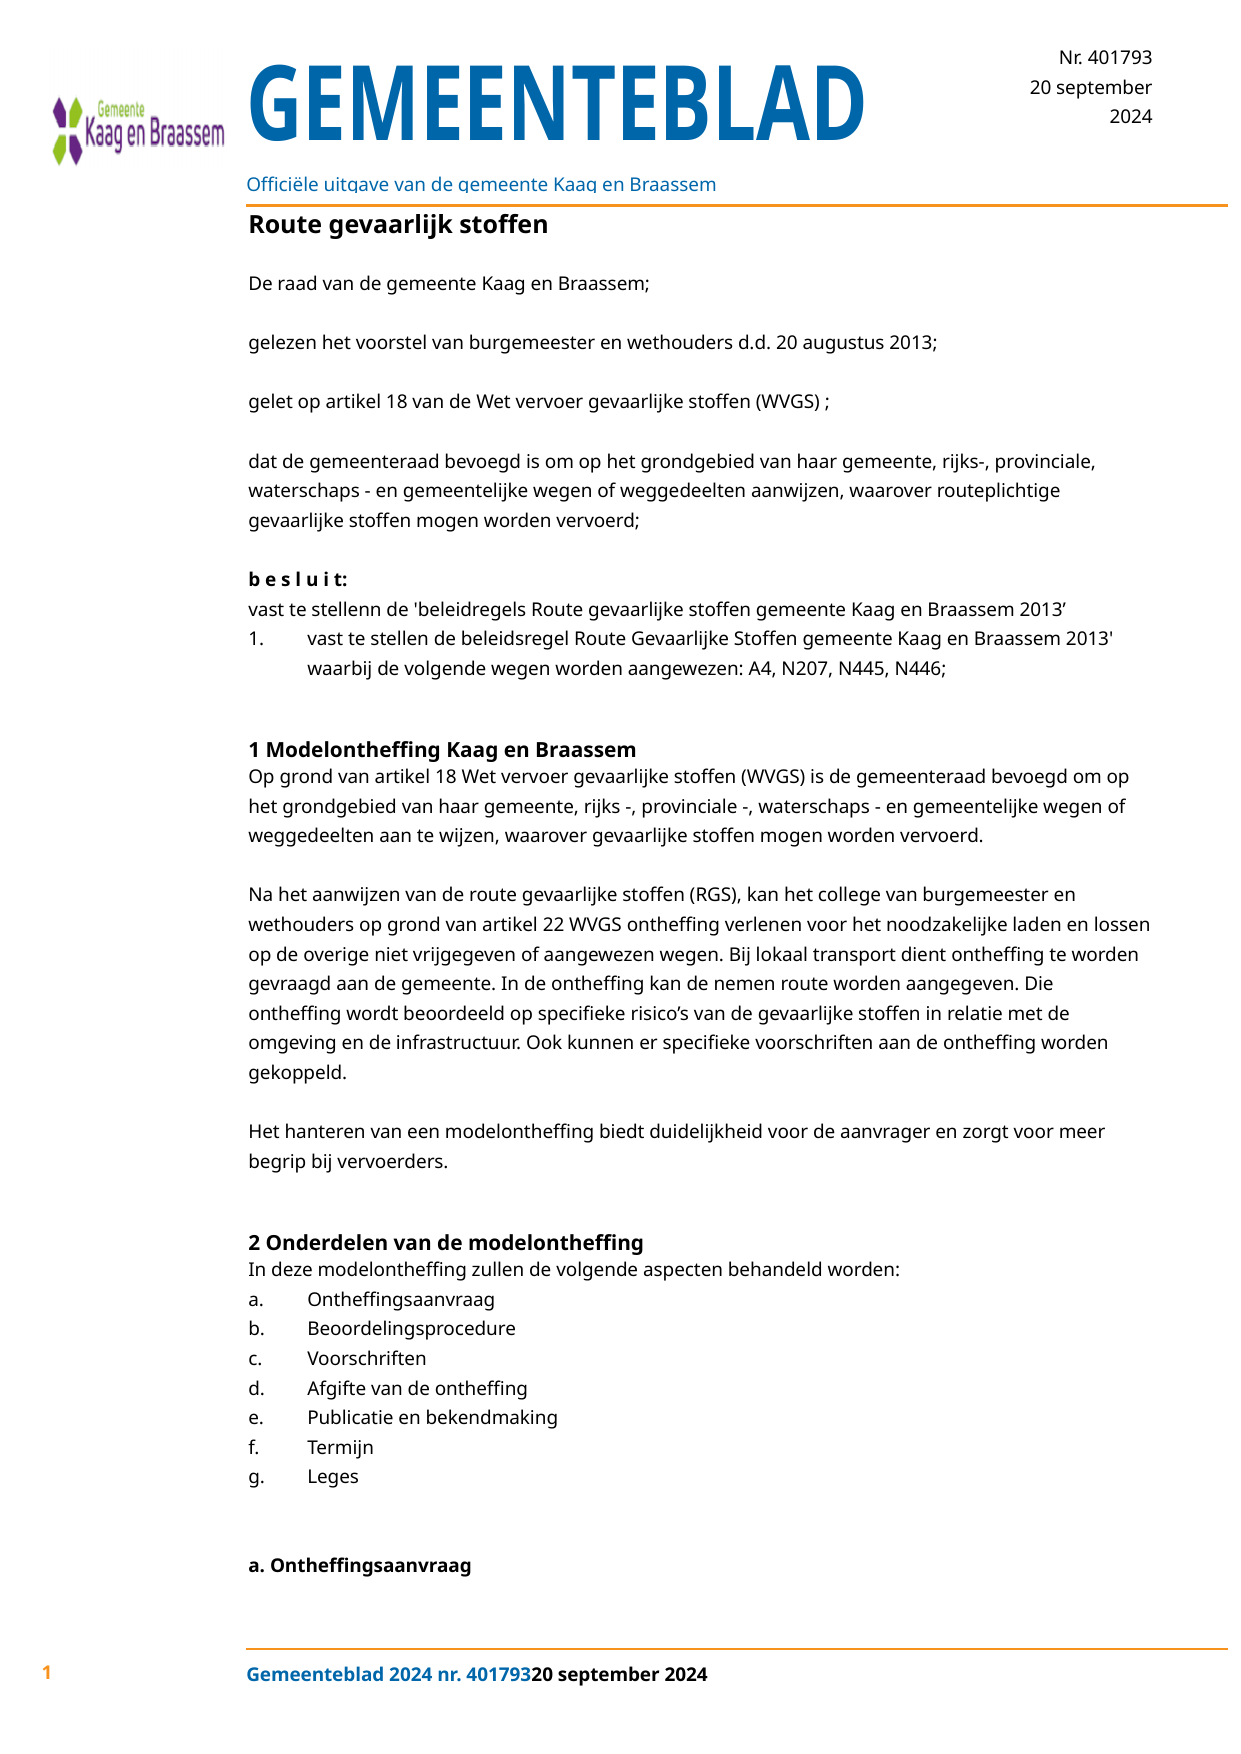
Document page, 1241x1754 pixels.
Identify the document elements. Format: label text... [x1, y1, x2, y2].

text Route gevaarlijk stoffen [248, 207, 1152, 241]
picture [41, 47, 231, 172]
text 1 Modelontheffing Kaag en Braassem [248, 735, 1152, 763]
text dat de gemeenteraad bevoegd is om op het grondgebied van haar gemeente, rijks-, provinciale, waterschaps - en gemeentelijke wegen of weggedeelten aanwijzen, waarover routeplichtige gevaarlijke stoffen mogen worden vervoerd; [248, 448, 1152, 533]
text gelezen het voorstel van burgemeester en wethouders d.d. 20 augustus 2013; [248, 329, 1152, 355]
list Termijn [248, 1434, 1152, 1459]
list Afgifte van de ontheffing [248, 1375, 1152, 1400]
text gelet op artikel 18 van de Wet vervoer gevaarlijke stoffen (WVGS) ; [248, 389, 1152, 414]
text vast te stellenn de 'beleidregels Route gevaarlijke stoffen gemeente Kaag en Braassem 2013’ [248, 596, 1152, 621]
text Na het aanwijzen van de route gevaarlijke stoffen (RGS), kan het college van burgemeester en wethouders op grond van artikel 22 WVGS ontheffing verlenen voor het noodzakelijke laden en lossen op de overige niet vrijgegeven of aangewezen wegen. Bij lokaal transport dient ontheffing te worden gevraagd aan de gemeente. In de ontheffing kan de nemen route worden aangegeven. Die ontheffing wordt beoordeeld op specifieke risico’s van de gevaarlijke stoffen in relatie met de omgeving en de infrastructuur. Ook kunnen er specifieke voorschriften aan de ontheffing worden gekoppeld. [248, 882, 1152, 1085]
text Het hanteren van een modelontheffing biedt duidelijkheid voor de aanvrager en zorgt voor meer begrip bij vervoerders. [248, 1118, 1152, 1174]
list vast te stellen de beleidsregel Route Gevaarlijke Stoffen gemeente Kaag en Braassem 2013' waarbij de volgende wegen worden aangewezen: A4, N207, N445, N446; [248, 625, 1152, 681]
text De raad van de gemeente Kaag en Braassem; [248, 270, 1152, 296]
list Ontheffingsaanvraag [248, 1286, 1152, 1312]
text In deze modelontheffing zullen de volgende aspecten behandeld worden: [248, 1256, 1152, 1282]
text Op grond van artikel 18 Wet vervoer gevaarlijke stoffen (WVGS) is de gemeenteraad bevoegd om op het grondgebied van haar gemeente, rijks -, provinciale -, waterschaps - en gemeentelijke wegen of weggedeelten aan te wijzen, waarover gevaarlijke stoffen mogen worden vervoerd. [248, 763, 1152, 848]
list Beoordelingsprocedure [248, 1316, 1152, 1341]
list Leges [248, 1463, 1152, 1489]
text 2 Onderdelen van de modelontheffing [248, 1228, 1152, 1256]
list Voorschriften [248, 1345, 1152, 1371]
text b e s l u i t: [248, 566, 1152, 592]
text a. Ontheffingsaanvraag [248, 1552, 1152, 1578]
list Publicatie en bekendmaking [248, 1404, 1152, 1430]
